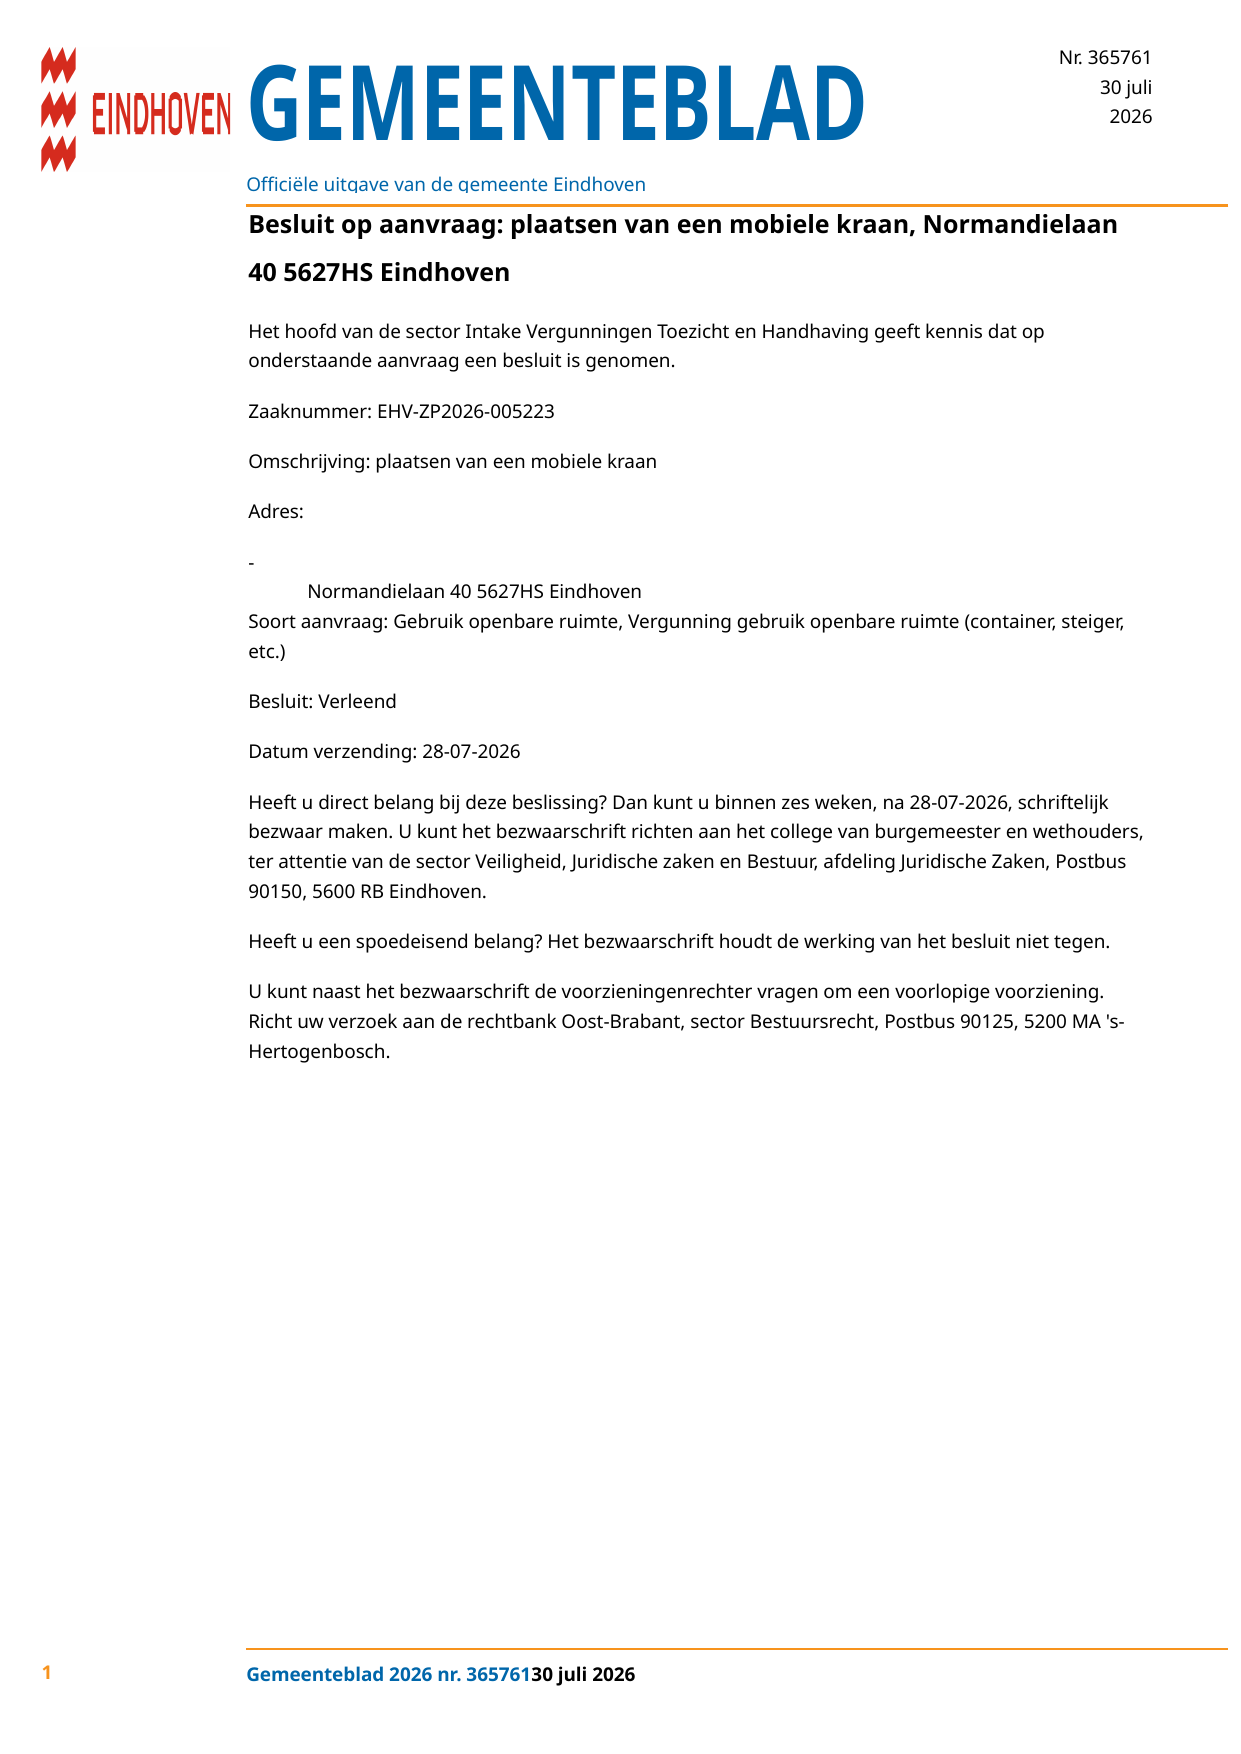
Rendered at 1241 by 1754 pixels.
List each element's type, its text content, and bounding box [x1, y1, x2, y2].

text Besluit op aanvraag: plaatsen van een mobiele kraan, Normandielaan 40 5627HS Eindhoven [248, 207, 1152, 288]
text Heeft u direct belang bij deze beslissing? Dan kunt u binnen zes weken, na 28-07-2026, schriftelijk bezwaar maken. U kunt het bezwaarschrift richten aan het college van burgemeester en wethouders, ter attentie van de sector Veiligheid, Juridische zaken en Bestuur, afdeling Juridische Zaken, Postbus 90150, 5600 RB Eindhoven. [248, 789, 1152, 904]
text Adres: [248, 499, 1152, 524]
text Datum verzending: 28-07-2026 [248, 739, 1152, 764]
text Heeft u een spoedeisend belang? Het bezwaarschrift houdt de werking van het besluit niet tegen. [248, 928, 1152, 954]
text U kunt naast het bezwaarschrift de voorzieningenrechter vragen om een voorlopige voorziening. Richt uw verzoek aan de rechtbank Oost-Brabant, sector Bestuursrecht, Postbus 90125, 5200 MA 's-Hertogenbosch. [248, 979, 1152, 1064]
text Zaaknummer: EHV-ZP2026-005223 [248, 398, 1152, 424]
list Normandielaan 40 5627HS Eindhoven [248, 579, 1152, 604]
text Het hoofd van de sector Intake Vergunningen Toezicht en Handhaving geeft kennis dat op onderstaande aanvraag een besluit is genomen. [248, 318, 1152, 373]
text Soort aanvraag: Gebruik openbare ruimte, Vergunning gebruik openbare ruimte (container, steiger, etc.) [248, 608, 1152, 664]
picture [41, 47, 231, 172]
text Omschrijving: plaatsen van een mobiele kraan [248, 448, 1152, 474]
text Besluit: Verleend [248, 688, 1152, 714]
